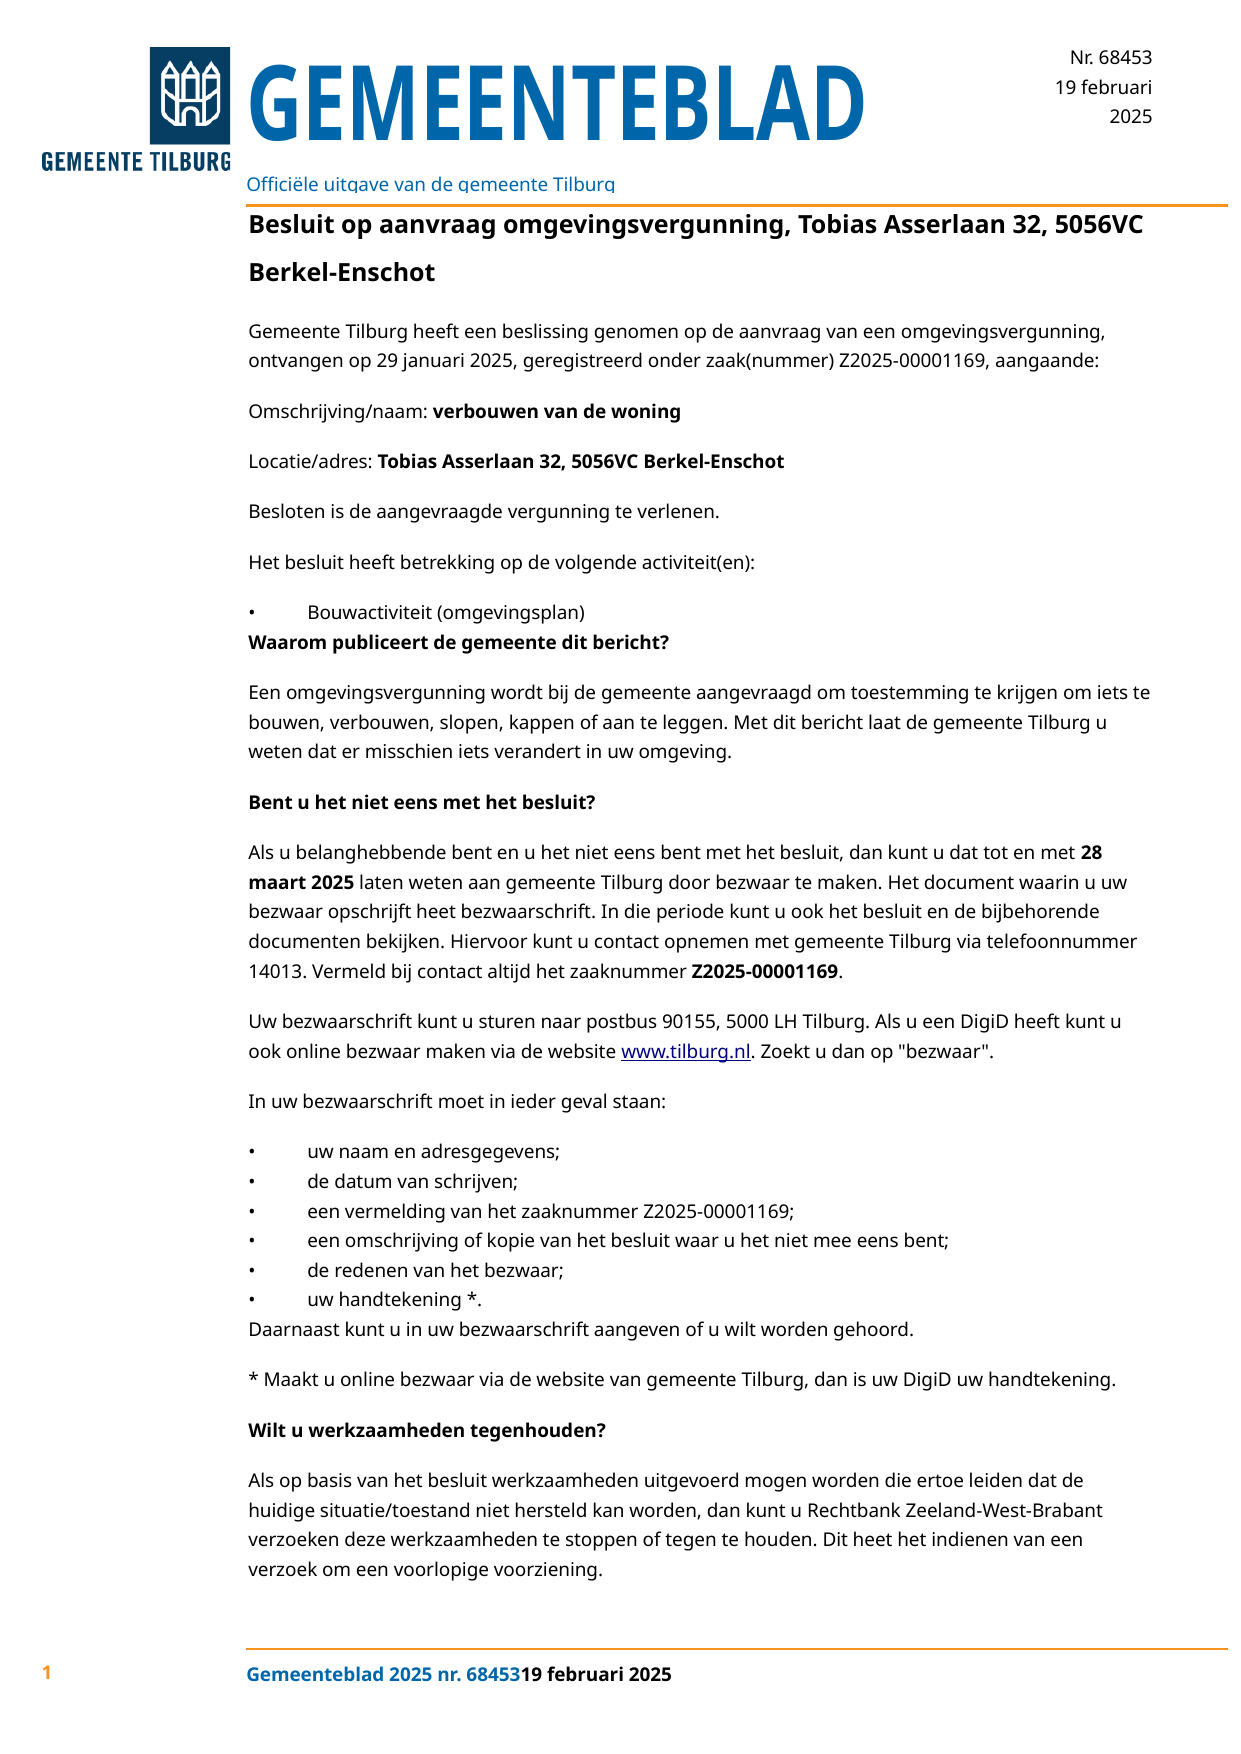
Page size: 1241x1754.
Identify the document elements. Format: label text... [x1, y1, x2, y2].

text Waarom publiceert de gemeente dit bericht? [248, 629, 1152, 655]
list uw naam en adresgegevens; [248, 1139, 1152, 1164]
text In uw bezwaarschrift moet in ieder geval staan: [248, 1088, 1152, 1114]
text Besloten is de aangevraagde vergunning te verlenen. [248, 499, 1152, 524]
list uw handtekening *. [248, 1287, 1152, 1312]
list een vermelding van het zaaknummer Z2025-00001169; [248, 1198, 1152, 1224]
picture [41, 47, 231, 172]
text Uw bezwaarschrift kunt u sturen naar postbus 90155, 5000 LH Tilburg. Als u een DigiD heeft kunt u ook online bezwaar maken via de website www.tilburg.nl. Zoekt u dan op "bezwaar". [248, 1008, 1152, 1064]
text Bent u het niet eens met het besluit? [248, 789, 1152, 815]
text Als u belanghebbende bent en u het niet eens bent met het besluit, dan kunt u dat tot en met 28 maart 2025 laten weten aan gemeente Tilburg door bezwaar te maken. Het document waarin u uw bezwaar opschrijft heet bezwaarschrift. In die periode kunt u ook het besluit en de bijbehorende documenten bekijken. Hiervoor kunt u contact opnemen met gemeente Tilburg via telefoonnummer 14013. Vermeld bij contact altijd het zaaknummer Z2025-00001169. [248, 839, 1152, 984]
text Besluit op aanvraag omgevingsvergunning, Tobias Asserlaan 32, 5056VC Berkel-Enschot [248, 207, 1152, 288]
text Wilt u werkzaamheden tegenhouden? [248, 1417, 1152, 1443]
text Het besluit heeft betrekking op de volgende activiteit(en): [248, 549, 1152, 575]
list de redenen van het bezwaar; [248, 1257, 1152, 1283]
list een omschrijving of kopie van het besluit waar u het niet mee eens bent; [248, 1227, 1152, 1253]
list de datum van schrijven; [248, 1168, 1152, 1194]
text Omschrijving/naam: verbouwen van de woning [248, 398, 1152, 424]
text Gemeente Tilburg heeft een beslissing genomen op de aanvraag van een omgevingsvergunning, ontvangen op 29 januari 2025, geregistreerd onder zaak(nummer) Z2025-00001169, aangaande: [248, 318, 1152, 373]
text Een omgevingsvergunning wordt bij de gemeente aangevraagd om toestemming te krijgen om iets te bouwen, verbouwen, slopen, kappen of aan te leggen. Met dit bericht laat de gemeente Tilburg u weten dat er misschien iets verandert in uw omgeving. [248, 679, 1152, 764]
text Daarnaast kunt u in uw bezwaarschrift aangeven of u wilt worden gehoord. [248, 1316, 1152, 1342]
text Locatie/adres: Tobias Asserlaan 32, 5056VC Berkel-Enschot [248, 448, 1152, 474]
list Bouwactiviteit (omgevingsplan) [248, 599, 1152, 625]
text Als op basis van het besluit werkzaamheden uitgevoerd mogen worden die ertoe leiden dat de huidige situatie/toestand niet hersteld kan worden, dan kunt u Rechtbank Zeeland-West-Brabant verzoeken deze werkzaamheden te stoppen of tegen te houden. Dit heet het indienen van een verzoek om een voorlopige voorziening. [248, 1467, 1152, 1582]
text * Maakt u online bezwaar via de website van gemeente Tilburg, dan is uw DigiD uw handtekening. [248, 1367, 1152, 1392]
